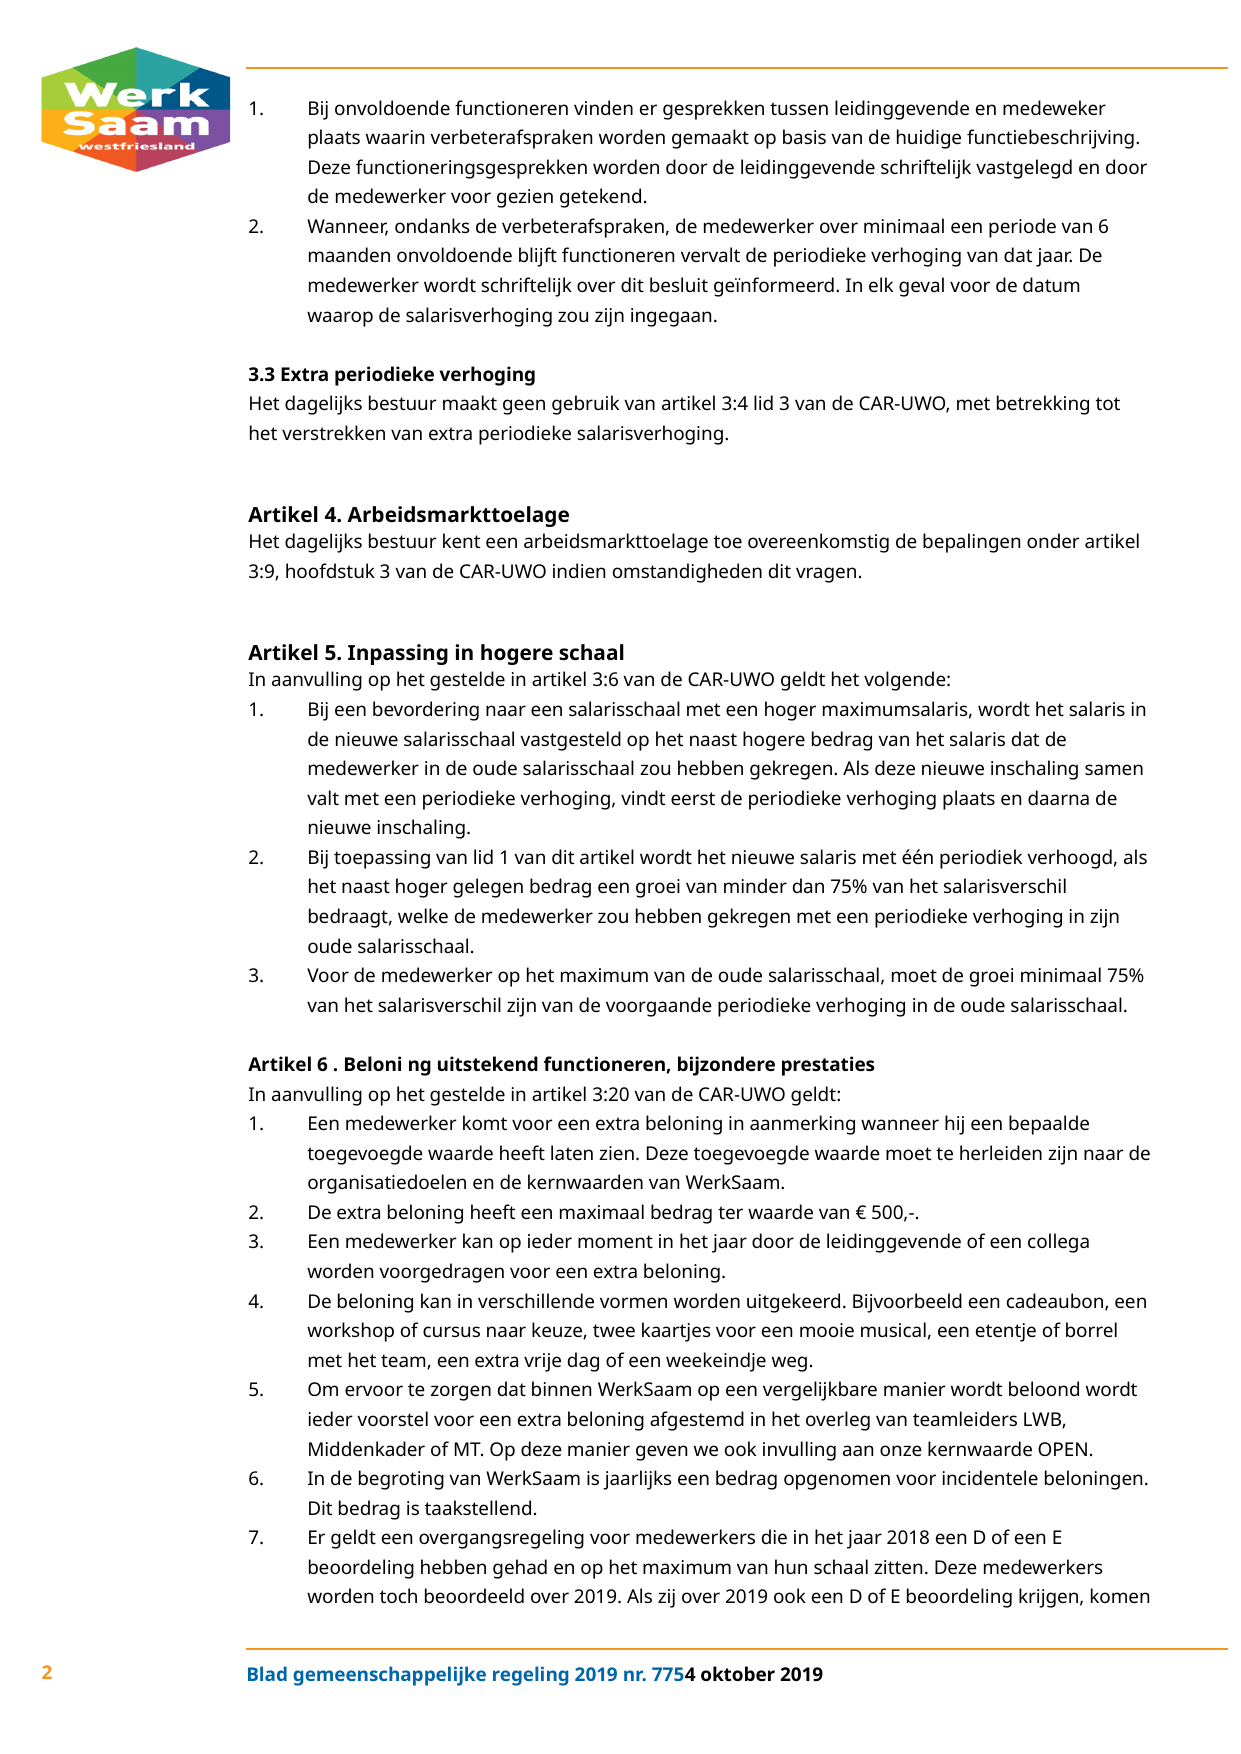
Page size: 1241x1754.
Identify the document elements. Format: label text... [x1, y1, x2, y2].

text Het dagelijks bestuur maakt geen gebruik van artikel 3:4 lid 3 van de CAR-UWO, met betrekking tot het verstrekken van extra periodieke salarisverhoging. [248, 391, 1152, 446]
list Om ervoor te zorgen dat binnen WerkSaam op een vergelijkbare manier wordt beloond wordt ieder voorstel voor een extra beloning afgestemd in het overleg van teamleiders LWB, Middenkader of MT. Op deze manier geven we ook invulling aan onze kernwaarde OPEN. [248, 1377, 1152, 1462]
list In de begroting van WerkSaam is jaarlijks een bedrag opgenomen voor incidentele beloningen. Dit bedrag is taakstellend. [248, 1465, 1152, 1521]
text Artikel 6 . Beloni ng uitstekend functioneren, bijzondere prestaties [248, 1051, 1152, 1077]
list Bij toepassing van lid 1 van dit artikel wordt het nieuwe salaris met één periodiek verhoogd, als het naast hoger gelegen bedrag een groei van minder dan 75% van het salarisverschil bedraagt, welke de medewerker zou hebben gekregen met een periodieke verhoging in zijn oude salarisschaal. [248, 844, 1152, 959]
text In aanvulling op het gestelde in artikel 3:20 van de CAR-UWO geldt: [248, 1081, 1152, 1107]
text In aanvulling op het gestelde in artikel 3:6 van de CAR-UWO geldt het volgende: [248, 667, 1152, 692]
list Wanneer, ondanks de verbeterafspraken, de medewerker over minimaal een periode van 6 maanden onvoldoende blijft functioneren vervalt de periodieke verhoging van dat jaar. De medewerker wordt schriftelijk over dit besluit geïnformeerd. In elk geval voor de datum waarop de salarisverhoging zou zijn ingegaan. [248, 213, 1152, 328]
list Een medewerker komt voor een extra beloning in aanmerking wanneer hij een bepaalde toegevoegde waarde heeft laten zien. Deze toegevoegde waarde moet te herleiden zijn naar de organisatiedoelen en de kernwaarden van WerkSaam. [248, 1110, 1152, 1195]
text Artikel 5. Inpassing in hogere schaal [248, 638, 1152, 667]
list Bij onvoldoende functioneren vinden er gesprekken tussen leidinggevende en medeweker plaats waarin verbeterafspraken worden gemaakt op basis van de huidige functiebeschrijving. Deze functioneringsgesprekken worden door de leidinggevende schriftelijk vastgelegd en door de medewerker voor gezien getekend. [248, 95, 1152, 209]
list De extra beloning heeft een maximaal bedrag ter waarde van € 500,-. [248, 1199, 1152, 1225]
text Artikel 4. Arbeidsmarkttoelage [248, 500, 1152, 529]
list Een medewerker kan op ieder moment in het jaar door de leidinggevende of een collega worden voorgedragen voor een extra beloning. [248, 1229, 1152, 1284]
text 3.3 Extra periodieke verhoging [248, 361, 1152, 387]
list Bij een bevordering naar een salarisschaal met een hoger maximumsalaris, wordt het salaris in de nieuwe salarisschaal vastgesteld op het naast hogere bedrag van het salaris dat de medewerker in de oude salarisschaal zou hebben gekregen. Als deze nieuwe inschaling samen valt met een periodieke verhoging, vindt eerst de periodieke verhoging plaats en daarna de nieuwe inschaling. [248, 696, 1152, 840]
text Het dagelijks bestuur kent een arbeidsmarkttoelage toe overeenkomstig de bepalingen onder artikel 3:9, hoofdstuk 3 van de CAR-UWO indien omstandigheden dit vragen. [248, 529, 1152, 584]
picture [41, 47, 231, 172]
list De beloning kan in verschillende vormen worden uitgekeerd. Bijvoorbeeld een cadeaubon, een workshop of cursus naar keuze, twee kaartjes voor een mooie musical, een etentje of borrel met het team, een extra vrije dag of een weekeindje weg. [248, 1288, 1152, 1373]
list Voor de medewerker op het maximum van de oude salarisschaal, moet de groei minimaal 75% van het salarisverschil zijn van de voorgaande periodieke verhoging in de oude salarisschaal. [248, 962, 1152, 1018]
list Er geldt een overgangsregeling voor medewerkers die in het jaar 2018 een D of een E beoordeling hebben gehad en op het maximum van hun schaal zitten. Deze medewerkers worden toch beoordeeld over 2019. Als zij over 2019 ook een D of E beoordeling krijgen, komen [248, 1524, 1152, 1609]
